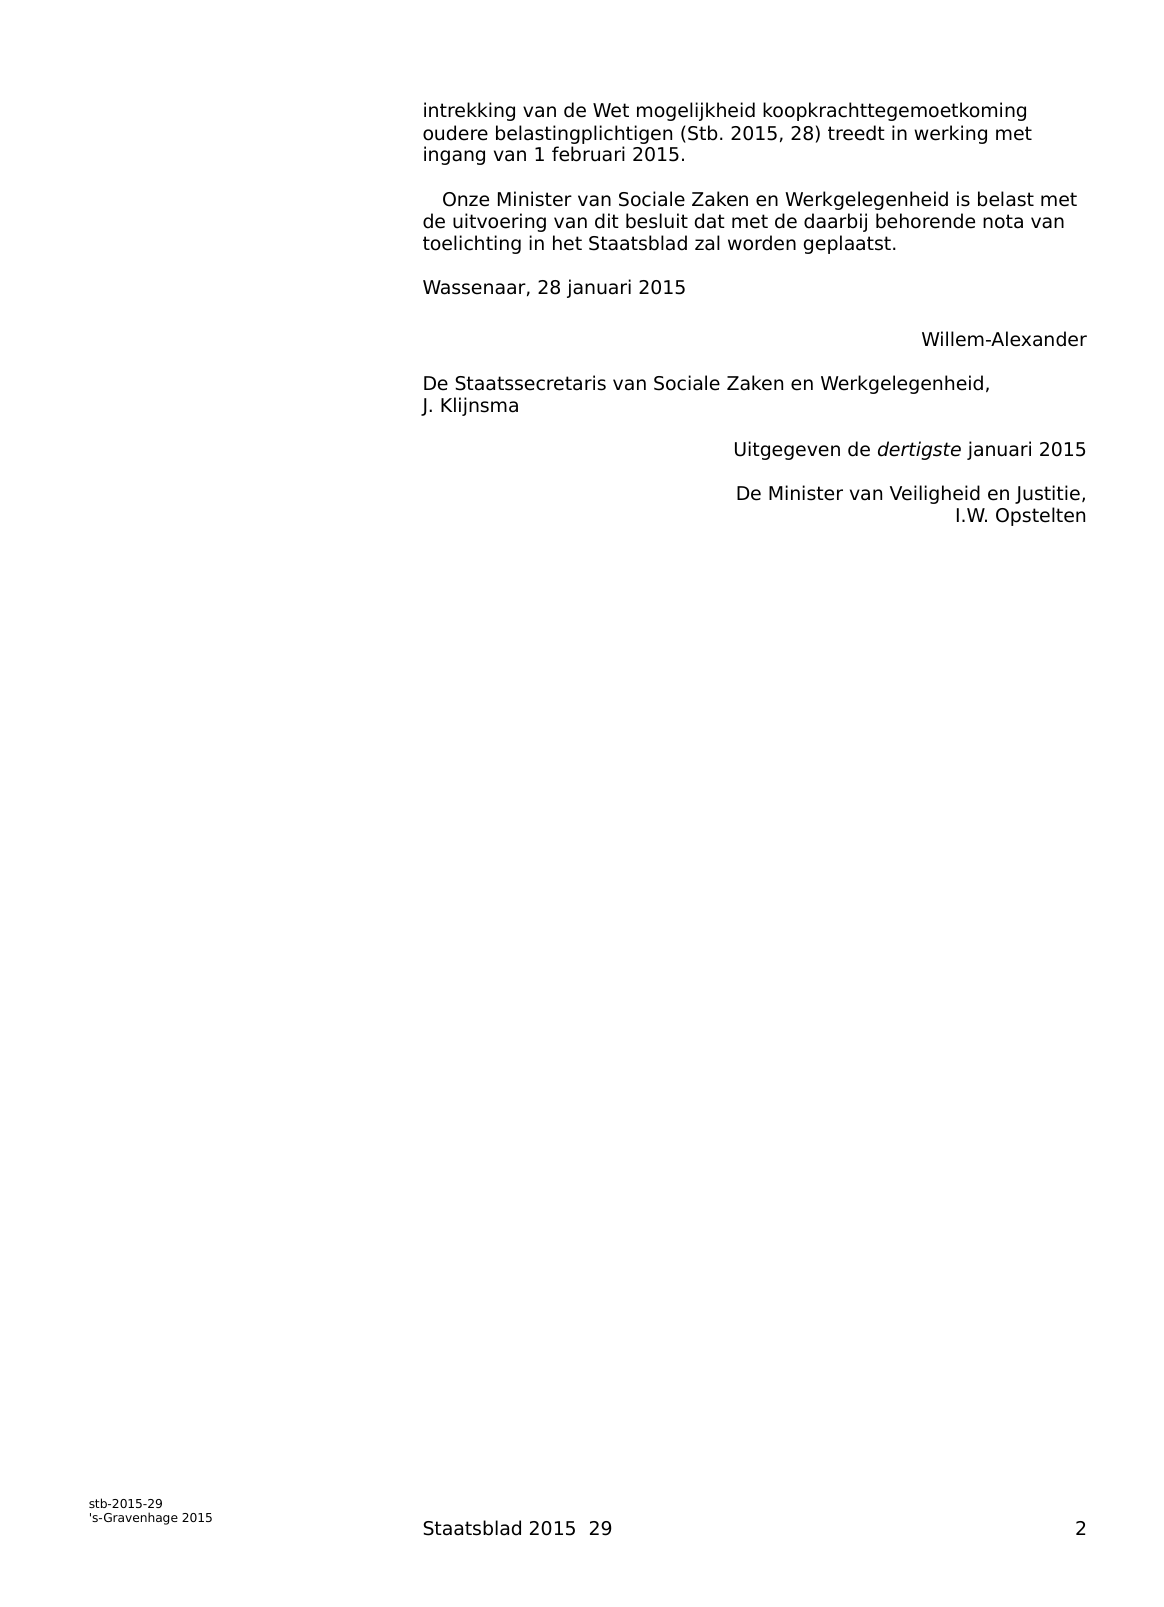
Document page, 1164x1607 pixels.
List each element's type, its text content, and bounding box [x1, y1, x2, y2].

text stb-2015-29 [88, 1497, 323, 1511]
text Willem-Alexander [422, 329, 1087, 351]
text De Minister van Veiligheid en Justitie, I.W. Opstelten [422, 483, 1087, 527]
text De Staatssecretaris van Sociale Zaken en Werkgelegenheid, J. Klijnsma [422, 373, 1087, 417]
text Wassenaar, 28 januari 2015 [422, 277, 1087, 299]
text 's-Gravenhage 2015 [88, 1511, 323, 1525]
text intrekking van de Wet mogelijkheid koopkrachttegemoetkoming oudere belastingplichtigen (Stb. 2015, 28) treedt in werking met ingang van 1 februari 2015. [422, 100, 1087, 166]
text Onze Minister van Sociale Zaken en Werkgelegenheid is belast met de uitvoering van dit besluit dat met de daarbij behorende nota van toelichting in het Staatsblad zal worden geplaatst. [422, 188, 1087, 254]
text Uitgegeven de dertigste januari 2015 [422, 439, 1087, 461]
